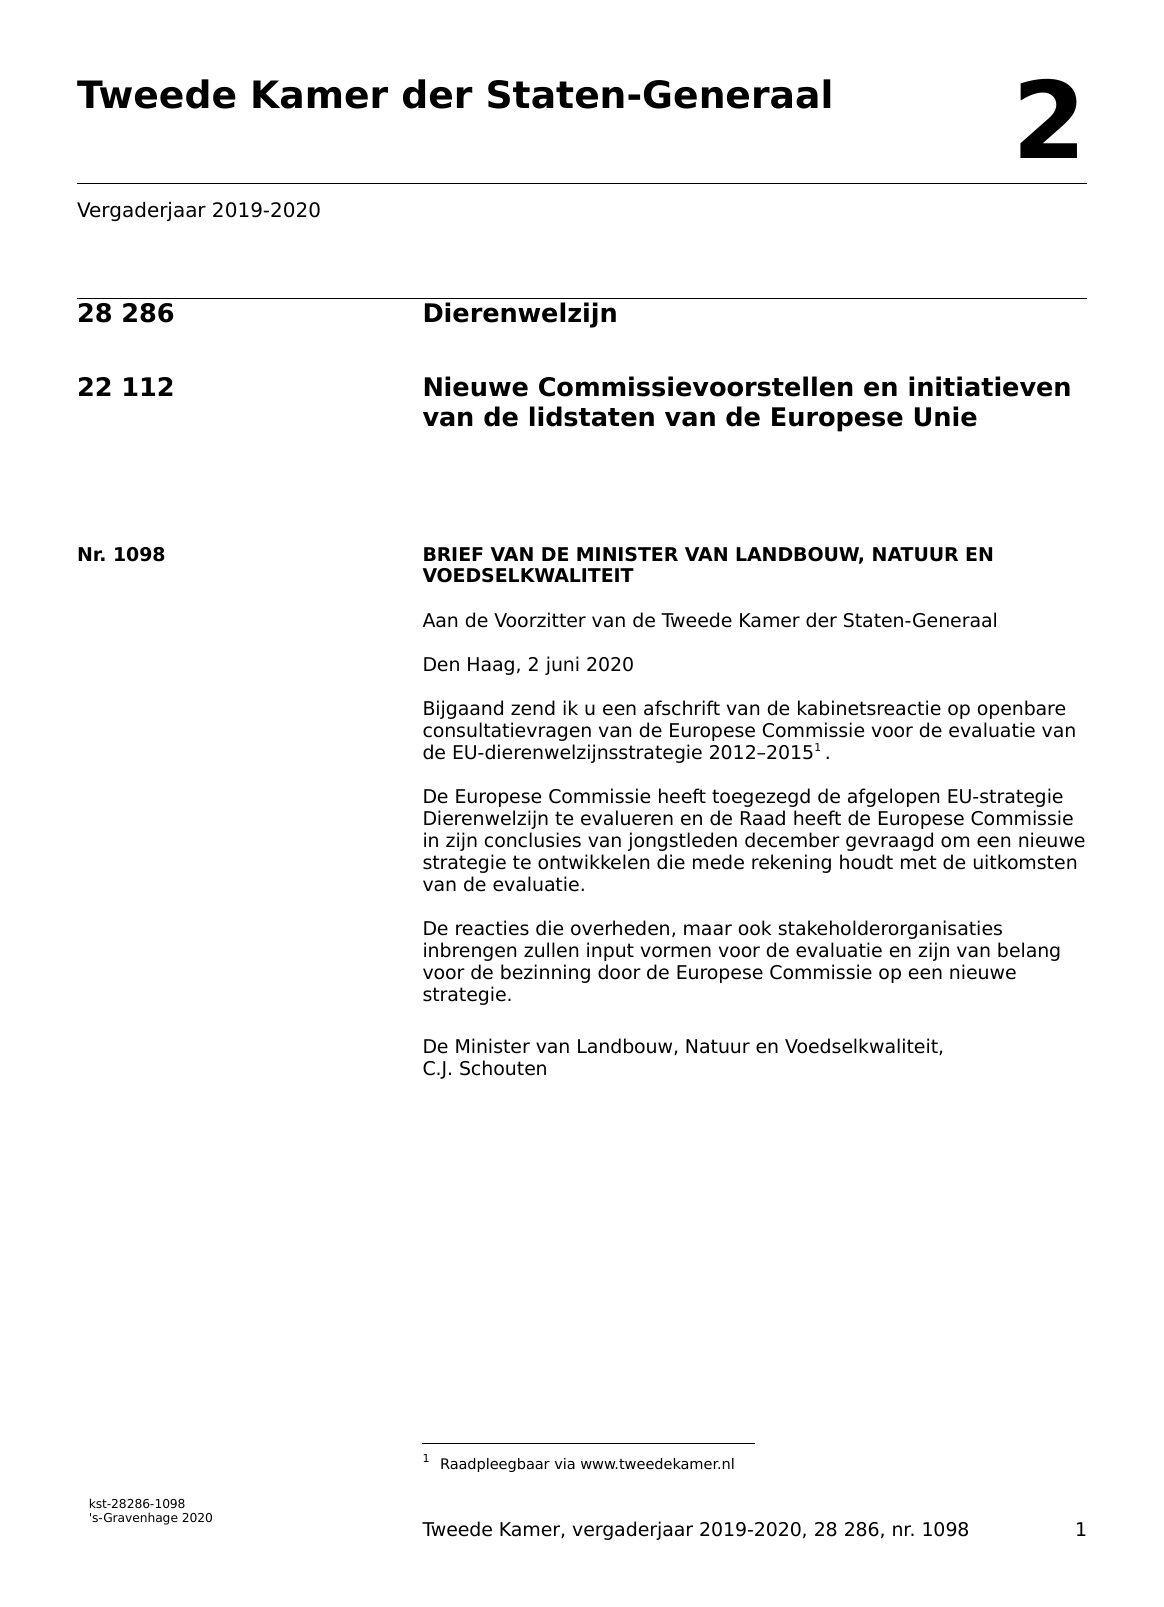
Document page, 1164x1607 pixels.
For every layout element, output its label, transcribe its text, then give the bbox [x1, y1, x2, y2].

text Den Haag, 2 juni 2020 [422, 654, 1087, 676]
table_cell Vergaderjaar 2019-2020 [77, 184, 1087, 298]
subtitle 22 112 Nieuwe Commissievoorstellen en initiatieven van de lidstaten van de Europese Unie [77, 373, 1087, 432]
text De Europese Commissie heeft toegezegd de afgelopen EU-strategie Dierenwelzijn te evalueren en de Raad heeft de Europese Commissie in zijn conclusies van jongstleden december gevraagd om een nieuwe strategie te ontwikkelen die mede rekening houdt met de uitkomsten van de evaluatie. [422, 786, 1087, 896]
table_header Tweede Kamer der Staten-Generaal [77, 59, 886, 183]
subtitle 28 286 Dierenwelzijn [77, 299, 1087, 329]
text De reacties die overheden, maar ook stakeholderorganisaties inbrengen zullen input vormen voor de evaluatie en zijn van belang voor de bezinning door de Europese Commissie op een nieuwe strategie. [422, 918, 1087, 1006]
text De Minister van Landbouw, Natuur en Voedselkwaliteit, C.J. Schouten [422, 1036, 1087, 1080]
subtitle Nr. 1098 BRIEF VAN DE MINISTER VAN LANDBOUW, NATUUR EN VOEDSELKWALITEIT [77, 543, 1087, 587]
text Aan de Voorzitter van de Tweede Kamer der Staten-Generaal [422, 609, 1087, 632]
text kst-28286-1098 [88, 1497, 323, 1511]
text Bijgaand zend ik u een afschrift van de kabinetsreactie op openbare consultatievragen van de Europese Commissie voor de evaluatie van de EU-dierenwelzijnsstrategie 2012–2015. [422, 698, 1087, 764]
text Raadpleegbaar via www.tweedekamer.nl [422, 1452, 1087, 1474]
table_header 2 [886, 59, 1087, 183]
text 's-Gravenhage 2020 [88, 1511, 323, 1525]
